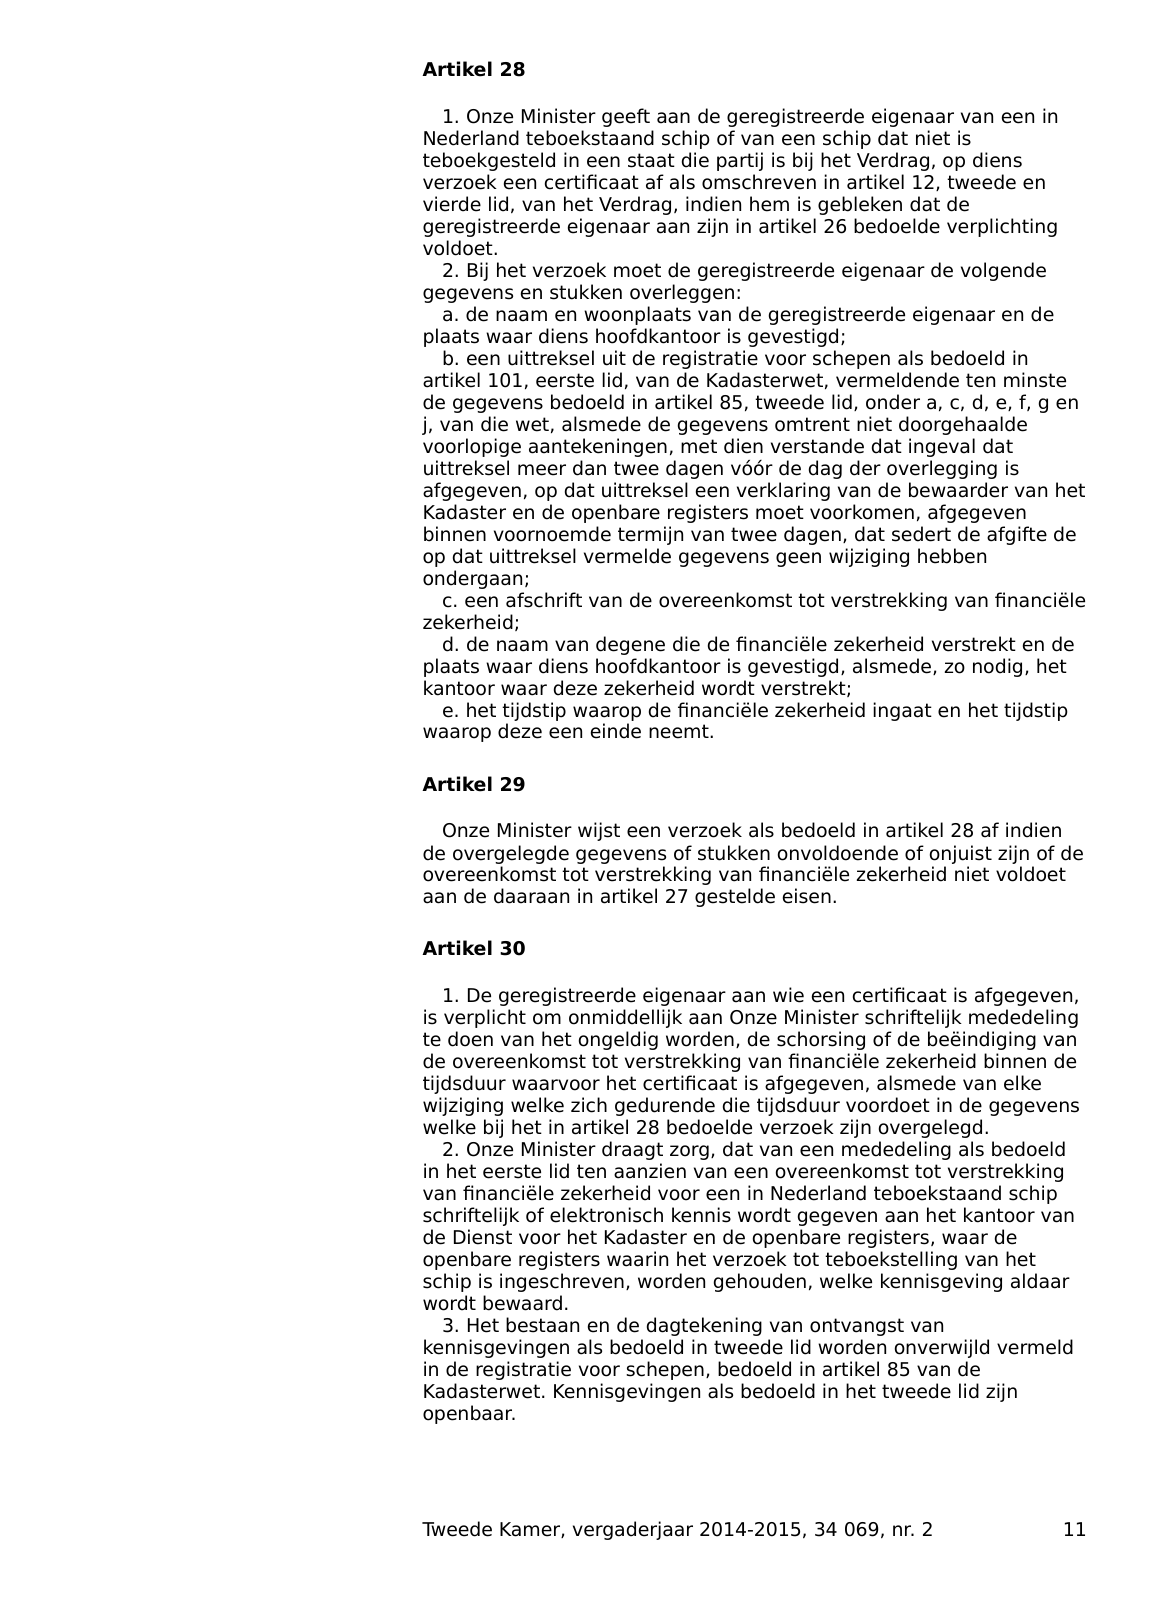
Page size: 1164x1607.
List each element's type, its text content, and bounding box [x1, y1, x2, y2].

subtitle Artikel 29 [422, 773, 1087, 795]
text d. de naam van degene die de financiële zekerheid verstrekt en de plaats waar diens hoofdkantoor is gevestigd, alsmede, zo nodig, het kantoor waar deze zekerheid wordt verstrekt; [422, 633, 1087, 699]
text 2. Bij het verzoek moet de geregistreerde eigenaar de volgende gegevens en stukken overleggen: [422, 260, 1087, 304]
text c. een afschrift van de overeenkomst tot verstrekking van financiële zekerheid; [422, 589, 1087, 633]
subtitle Artikel 28 [422, 59, 1087, 81]
text Onze Minister wijst een verzoek als bedoeld in artikel 28 af indien de overgelegde gegevens of stukken onvoldoende of onjuist zijn of de overeenkomst tot verstrekking van financiële zekerheid niet voldoet aan de daaraan in artikel 27 gestelde eisen. [422, 820, 1087, 908]
text e. het tijdstip waarop de financiële zekerheid ingaat en het tijdstip waarop deze een einde neemt. [422, 699, 1087, 743]
text 1. Onze Minister geeft aan de geregistreerde eigenaar van een in Nederland teboekstaand schip of van een schip dat niet is teboekgesteld in een staat die partij is bij het Verdrag, op diens verzoek een certificaat af als omschreven in artikel 12, tweede en vierde lid, van het Verdrag, indien hem is gebleken dat de geregistreerde eigenaar aan zijn in artikel 26 bedoelde verplichting voldoet. [422, 106, 1087, 260]
text 3. Het bestaan en de dagtekening van ontvangst van kennisgevingen als bedoeld in tweede lid worden onverwijld vermeld in de registratie voor schepen, bedoeld in artikel 85 van de Kadasterwet. Kennisgevingen als bedoeld in het tweede lid zijn openbaar. [422, 1315, 1087, 1425]
text a. de naam en woonplaats van de geregistreerde eigenaar en de plaats waar diens hoofdkantoor is gevestigd; [422, 304, 1087, 348]
text b. een uittreksel uit de registratie voor schepen als bedoeld in artikel 101, eerste lid, van de Kadasterwet, vermeldende ten minste de gegevens bedoeld in artikel 85, tweede lid, onder a, c, d, e, f, g en j, van die wet, alsmede de gegevens omtrent niet doorgehaalde voorlopige aantekeningen, met dien verstande dat ingeval dat uittreksel meer dan twee dagen vóór de dag der overlegging is afgegeven, op dat uittreksel een verklaring van de bewaarder van het Kadaster en de openbare registers moet voorkomen, afgegeven binnen voornoemde termijn van twee dagen, dat sedert de afgifte de op dat uittreksel vermelde gegevens geen wijziging hebben ondergaan; [422, 348, 1087, 589]
text 2. Onze Minister draagt zorg, dat van een mededeling als bedoeld in het eerste lid ten aanzien van een overeenkomst tot verstrekking van financiële zekerheid voor een in Nederland teboekstaand schip schriftelijk of elektronisch kennis wordt gegeven aan het kantoor van de Dienst voor het Kadaster en de openbare registers, waar de openbare registers waarin het verzoek tot teboekstelling van het schip is ingeschreven, worden gehouden, welke kennisgeving aldaar wordt bewaard. [422, 1139, 1087, 1315]
subtitle Artikel 30 [422, 938, 1087, 960]
text 1. De geregistreerde eigenaar aan wie een certificaat is afgegeven, is verplicht om onmiddellijk aan Onze Minister schriftelijk mededeling te doen van het ongeldig worden, de schorsing of de beëindiging van de overeenkomst tot verstrekking van financiële zekerheid binnen de tijdsduur waarvoor het certificaat is afgegeven, alsmede van elke wijziging welke zich gedurende die tijdsduur voordoet in de gegevens welke bij het in artikel 28 bedoelde verzoek zijn overgelegd. [422, 985, 1087, 1139]
